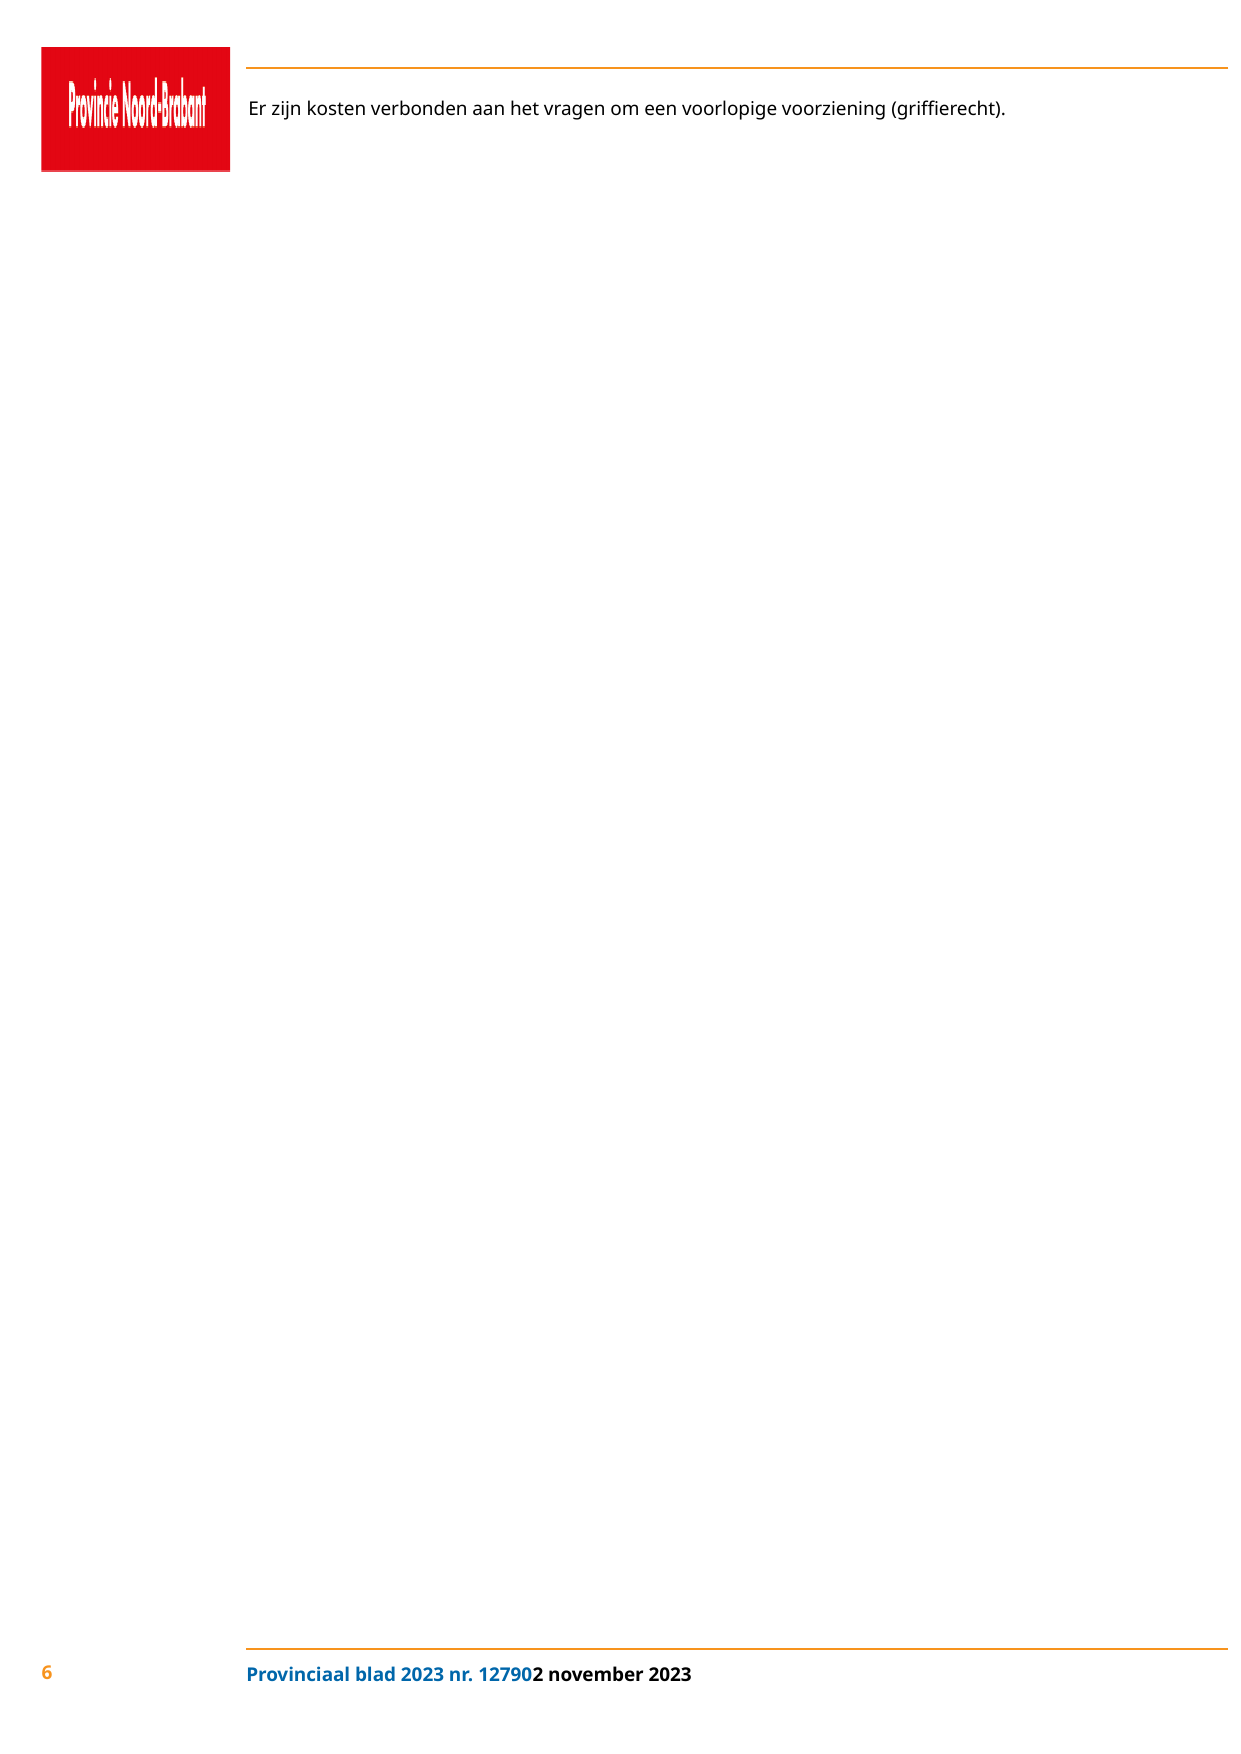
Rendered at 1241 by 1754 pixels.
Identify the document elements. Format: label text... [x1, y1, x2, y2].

picture [41, 47, 231, 172]
text Er zijn kosten verbonden aan het vragen om een voorlopige voorziening (griffierecht). [248, 95, 1152, 121]
